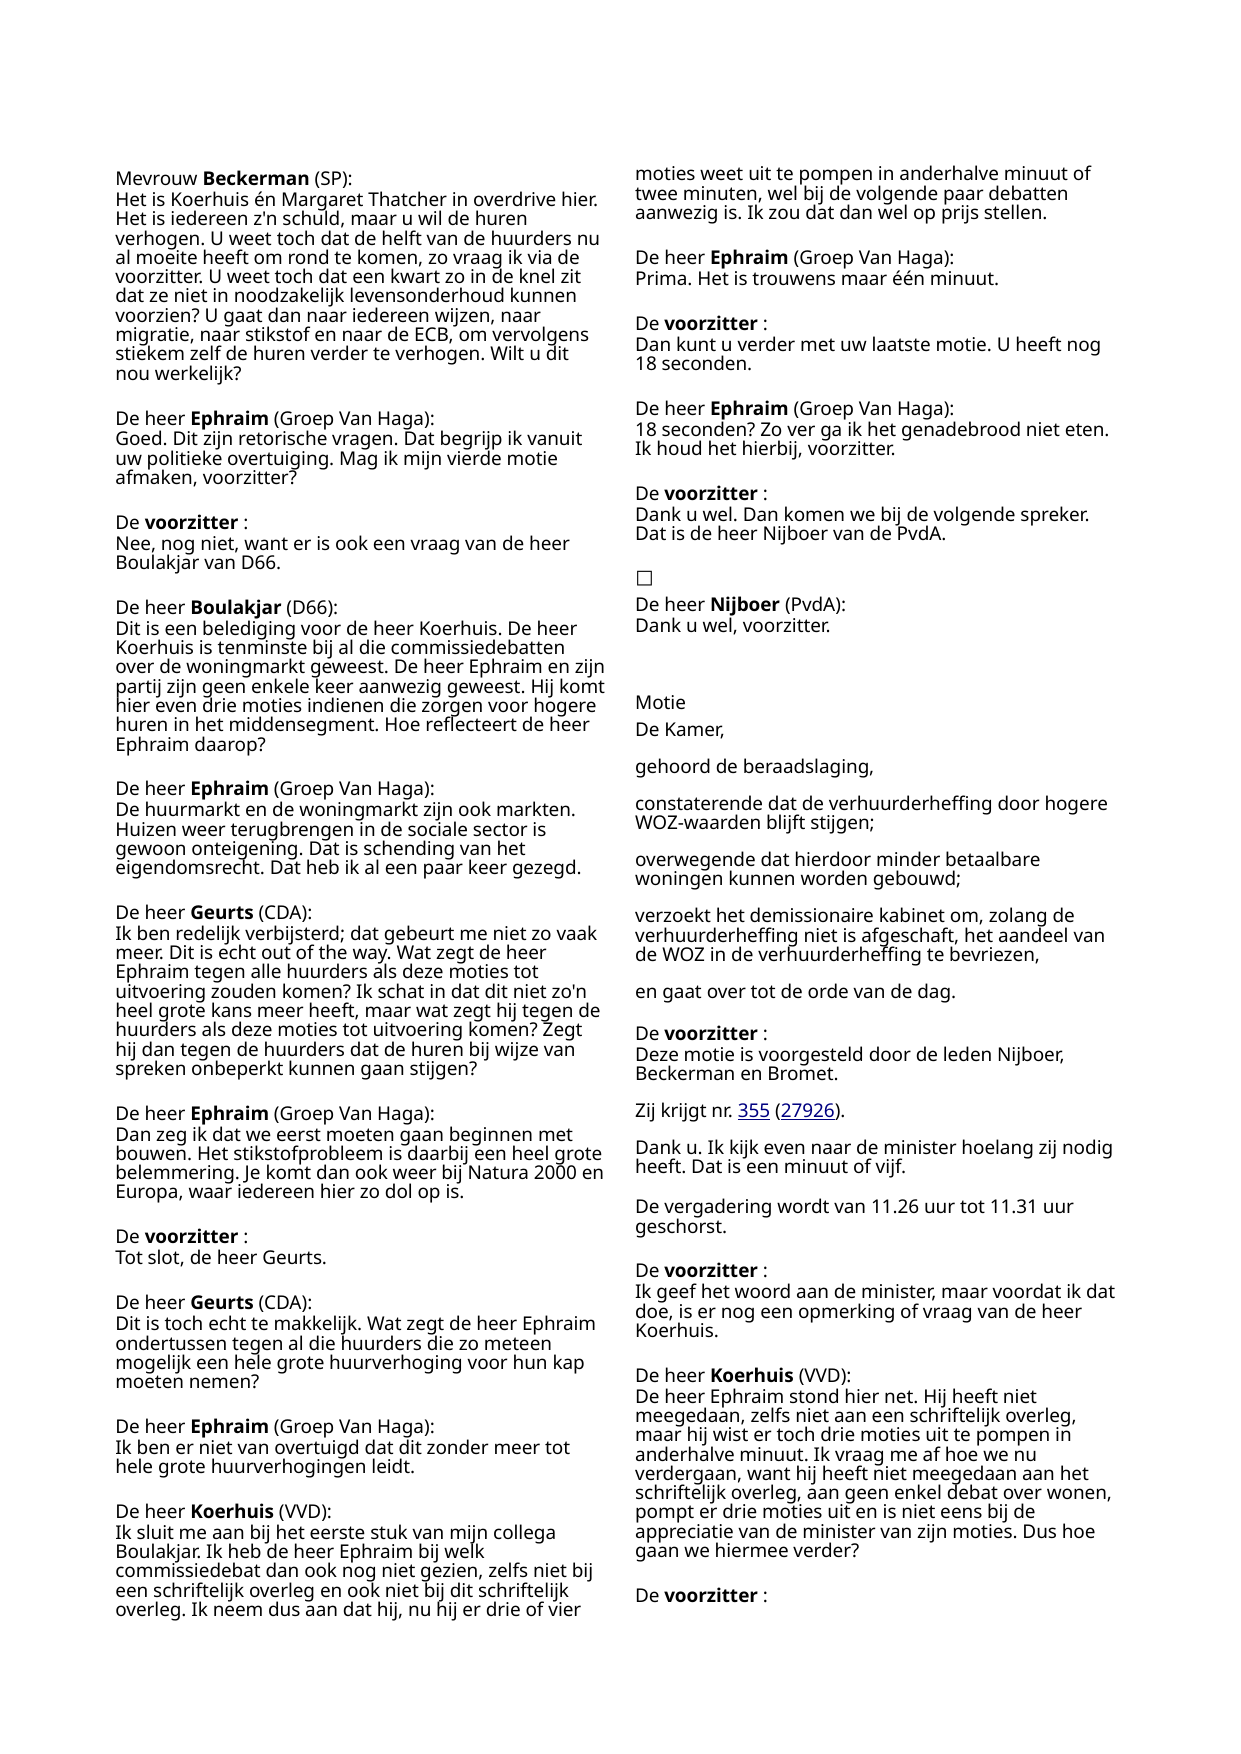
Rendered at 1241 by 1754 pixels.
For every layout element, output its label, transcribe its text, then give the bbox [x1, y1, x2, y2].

text De heer Ephraim (Groep Van Haga): [115, 1100, 605, 1126]
text Ik ben er niet van overtuigd dat dit zonder meer tot hele grote huurverhogingen leidt. [115, 1439, 605, 1477]
text De heer Ephraim (Groep Van Haga): [635, 395, 1125, 421]
text Ik ben redelijk verbijsterd; dat gebeurt me niet zo vaak meer. Dit is echt out of the way. Wat zegt de heer Ephraim tegen alle huurders als deze moties tot uitvoering zouden komen? Ik schat in dat dit niet zo'n heel grote kans meer heeft, maar wat zegt hij tegen de huurders als deze moties tot uitvoering komen? Zegt hij dan tegen de huurders dat de huren bij wijze van spreken onbeperkt kunnen gaan stijgen? [115, 925, 605, 1079]
text Dit is toch echt te makkelijk. Wat zegt de heer Ephraim ondertussen tegen al die huurders die zo meteen mogelijk een hele grote huurverhoging voor hun kap moeten nemen? [115, 1315, 605, 1392]
text Dit is een belediging voor de heer Koerhuis. De heer Koerhuis is tenminste bij al die commissiedebatten over de woningmarkt geweest. De heer Ephraim en zijn partij zijn geen enkele keer aanwezig geweest. Hij komt hier even drie moties indienen die zorgen voor hogere huren in het middensegment. Hoe reflecteert de heer Ephraim daarop? [115, 620, 605, 755]
text De voorzitter : [635, 1582, 1125, 1608]
text De huurmarkt en de woningmarkt zijn ook markten. Huizen weer terugbrengen in de sociale sector is gewoon onteigening. Dat is schending van het eigendomsrecht. Dat heb ik al een paar keer gezegd. [115, 801, 605, 878]
text De heer Ephraim (Groep Van Haga): [115, 776, 605, 801]
text Prima. Het is trouwens maar één minuut. [635, 270, 1125, 289]
text Dank u wel, voorzitter. [635, 617, 1125, 636]
text De heer Koerhuis (VVD): [115, 1498, 605, 1524]
text De heer Boulakjar (D66): [115, 594, 605, 620]
text Tot slot, de heer Geurts. [115, 1249, 605, 1269]
text Motie [635, 689, 1125, 715]
text Ik sluit me aan bij het eerste stuk van mijn collega Boulakjar. Ik heb de heer Ephraim bij welk commissiedebat dan ook nog niet gezien, zelfs niet bij een schriftelijk overleg en ook niet bij dit schriftelijk overleg. Ik neem dus aan dat hij, nu hij er drie of vier [115, 1524, 605, 1620]
text verzoekt het demissionaire kabinet om, zolang de verhuurderheffing niet is afgeschaft, het aandeel van de WOZ in de verhuurderheffing te bevriezen, [635, 907, 1125, 965]
text Dank u. Ik kijk even naar de minister hoelang zij nodig heeft. Dat is een minuut of vijf. [635, 1139, 1125, 1177]
text Deze motie is voorgesteld door de leden Nijboer, Beckerman en Bromet. [635, 1046, 1125, 1084]
text De heer Nijboer (PvdA): [635, 591, 1125, 617]
text De heer Geurts (CDA): [115, 899, 605, 925]
text De voorzitter : [635, 1020, 1125, 1046]
text De voorzitter : [115, 509, 605, 535]
text De voorzitter : [635, 480, 1125, 506]
text De voorzitter : [635, 310, 1125, 336]
text De heer Ephraim (Groep Van Haga): [115, 405, 605, 430]
text Ik geef het woord aan de minister, maar voordat ik dat doe, is er nog een opmerking of vraag van de heer Koerhuis. [635, 1283, 1125, 1341]
text Dank u wel. Dan komen we bij de volgende spreker. Dat is de heer Nijboer van de PvdA. [635, 506, 1125, 544]
text Mevrouw Beckerman (SP): [115, 165, 605, 191]
text ⬜ [635, 565, 1125, 591]
text Zij krijgt nr. 355 (27926). [635, 1102, 1125, 1121]
text Nee, nog niet, want er is ook een vraag van de heer Boulakjar van D66. [115, 535, 605, 573]
text De heer Geurts (CDA): [115, 1289, 605, 1315]
text De heer Koerhuis (VVD): [635, 1362, 1125, 1388]
text De vergadering wordt van 11.26 uur tot 11.31 uur geschorst. [635, 1198, 1125, 1237]
text gehoord de beraadslaging, [635, 758, 1125, 777]
text De voorzitter : [115, 1224, 605, 1249]
text De voorzitter : [635, 1258, 1125, 1283]
text De heer Ephraim (Groep Van Haga): [115, 1413, 605, 1439]
text Dan zeg ik dat we eerst moeten gaan beginnen met bouwen. Het stikstofprobleem is daarbij een heel grote belemmering. Je komt dan ook weer bij Natura 2000 en Europa, waar iedereen hier zo dol op is. [115, 1126, 605, 1203]
text 18 seconden? Zo ver ga ik het genadebrood niet eten. Ik houd het hierbij, voorzitter. [635, 421, 1125, 459]
text De heer Ephraim stond hier net. Hij heeft niet meegedaan, zelfs niet aan een schriftelijk overleg, maar hij wist er toch drie moties uit te pompen in anderhalve minuut. Ik vraag me af hoe we nu verdergaan, want hij heeft niet meegedaan aan het schriftelijk overleg, aan geen enkel debat over wonen, pompt er drie moties uit en is niet eens bij de appreciatie van de minister van zijn moties. Dus hoe gaan we hiermee verder? [635, 1388, 1125, 1561]
text moties weet uit te pompen in anderhalve minuut of twee minuten, wel bij de volgende paar debatten aanwezig is. Ik zou dat dan wel op prijs stellen. [635, 165, 1125, 223]
text De heer Ephraim (Groep Van Haga): [635, 244, 1125, 270]
text Goed. Dit zijn retorische vragen. Dat begrijp ik vanuit uw politieke overtuiging. Mag ik mijn vierde motie afmaken, voorzitter? [115, 430, 605, 488]
text Het is Koerhuis én Margaret Thatcher in overdrive hier. Het is iedereen z'n schuld, maar u wil de huren verhogen. U weet toch dat de helft van de huurders nu al moeite heeft om rond te komen, zo vraag ik via de voorzitter. U weet toch dat een kwart zo in de knel zit dat ze niet in noodzakelijk levensonderhoud kunnen voorzien? U gaat dan naar iedereen wijzen, naar migratie, naar stikstof en naar de ECB, om vervolgens stiekem zelf de huren verder te verhogen. Wilt u dit nou werkelijk? [115, 191, 605, 384]
text De Kamer, [635, 721, 1125, 740]
text en gaat over tot de orde van de dag. [635, 983, 1125, 1002]
text constaterende dat de verhuurderheffing door hogere WOZ-waarden blijft stijgen; [635, 795, 1125, 833]
text Dan kunt u verder met uw laatste motie. U heeft nog 18 seconden. [635, 336, 1125, 374]
text overwegende dat hierdoor minder betaalbare woningen kunnen worden gebouwd; [635, 851, 1125, 890]
